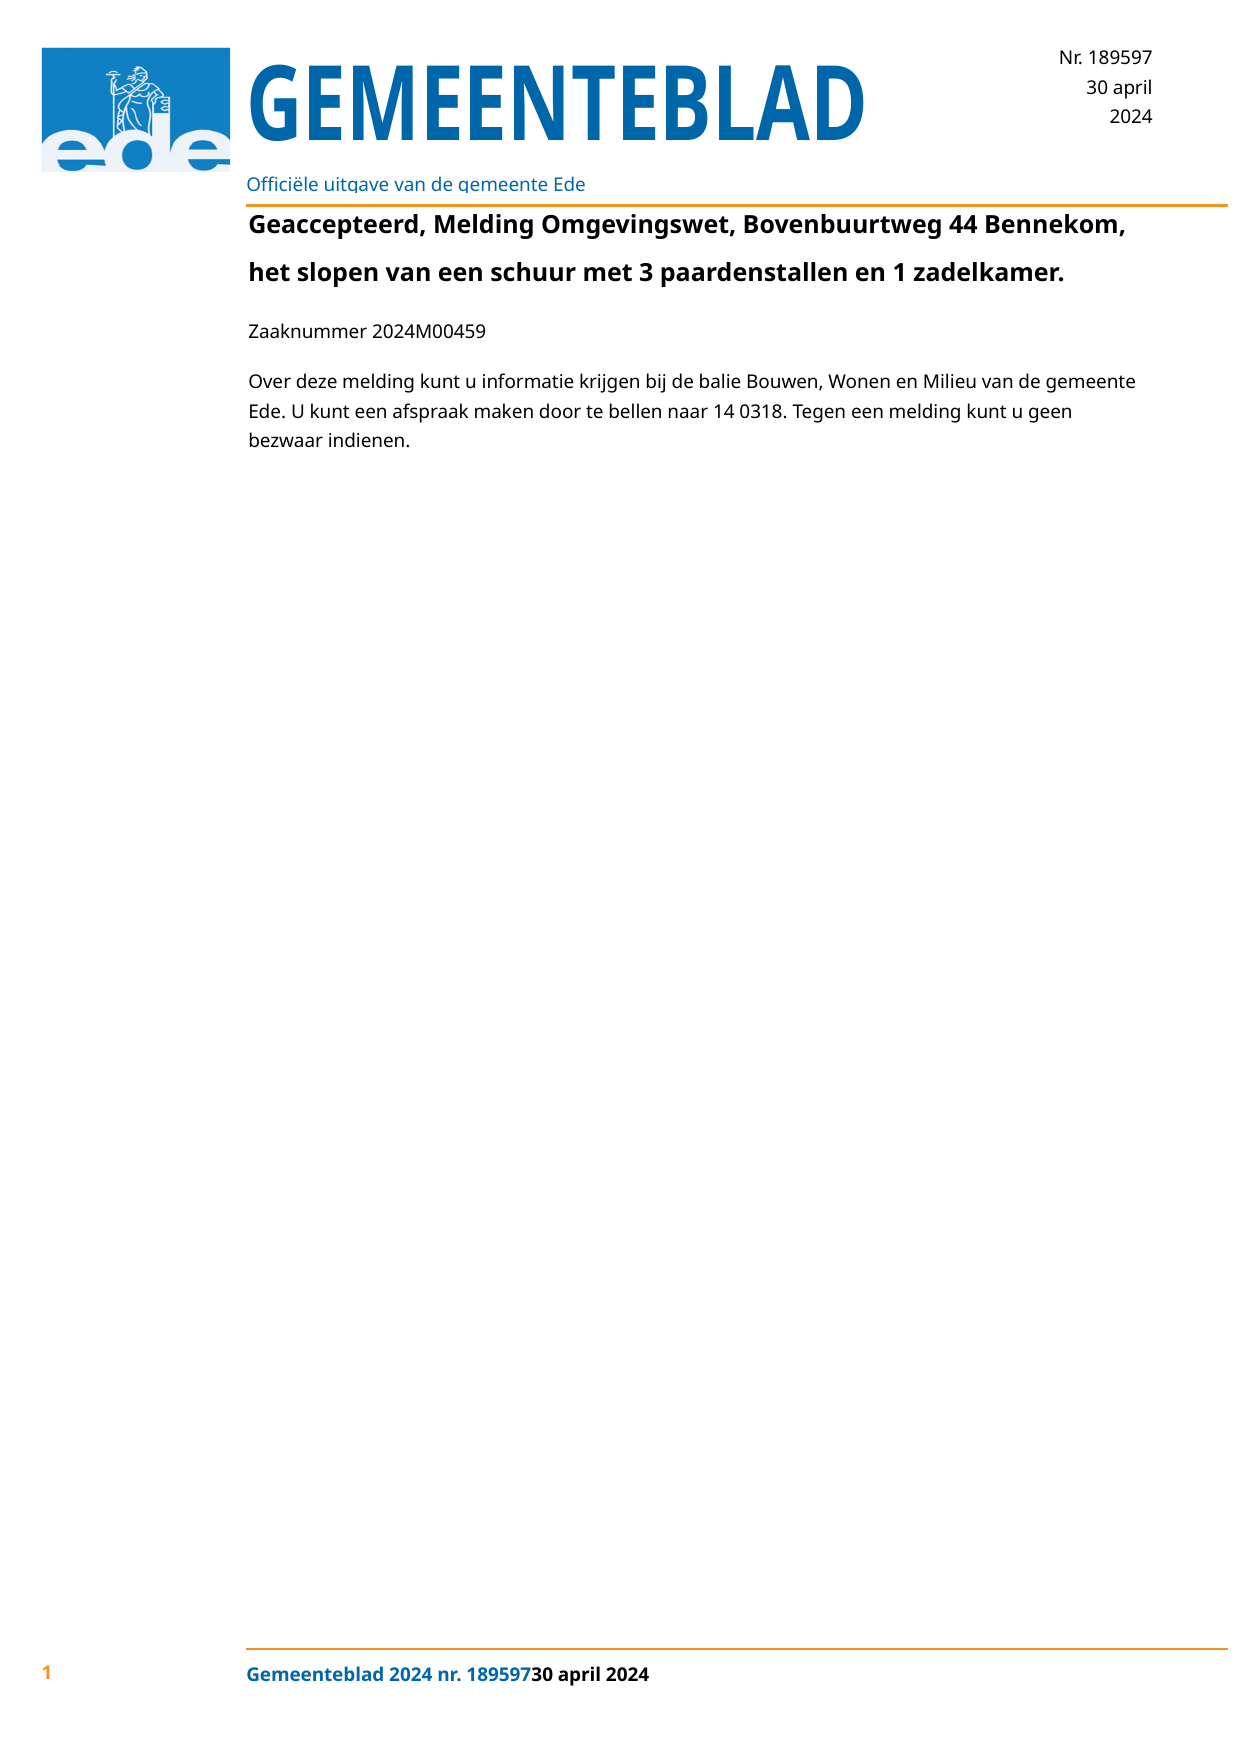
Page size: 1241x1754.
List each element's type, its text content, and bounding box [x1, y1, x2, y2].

picture [41, 47, 231, 172]
text Geaccepteerd, Melding Omgevingswet, Bovenbuurtweg 44 Bennekom, het slopen van een schuur met 3 paardenstallen en 1 zadelkamer. [248, 207, 1152, 288]
text Over deze melding kunt u informatie krijgen bij de balie Bouwen, Wonen en Milieu van de gemeente Ede. U kunt een afspraak maken door te bellen naar 14 0318. Tegen een melding kunt u geen bezwaar indienen. [248, 368, 1152, 453]
text Zaaknummer 2024M00459 [248, 318, 1152, 344]
